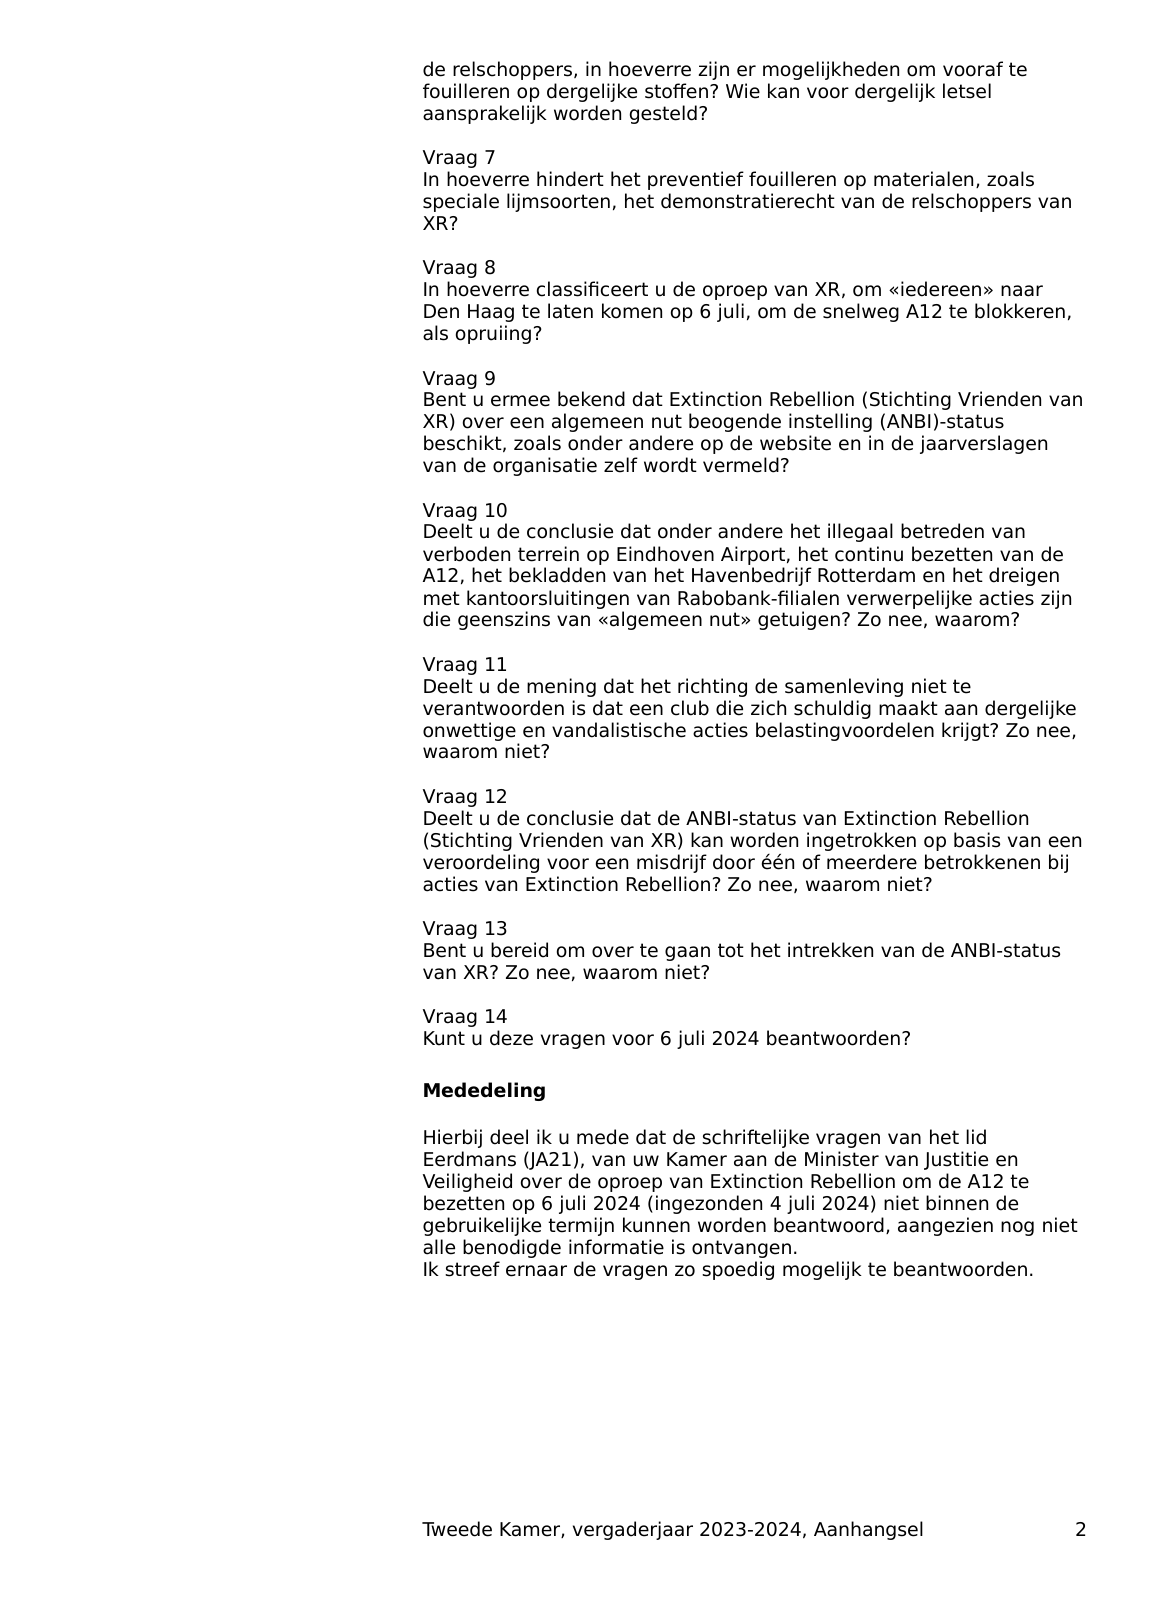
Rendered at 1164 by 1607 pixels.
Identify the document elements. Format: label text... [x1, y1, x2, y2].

text Ik streef ernaar de vragen zo spoedig mogelijk te beantwoorden. [422, 1259, 1087, 1281]
text Deelt u de conclusie dat onder andere het illegaal betreden van verboden terrein op Eindhoven Airport, het continu bezetten van de A12, het bekladden van het Havenbedrijf Rotterdam en het dreigen met kantoorsluitingen van Rabobank-filialen verwerpelijke acties zijn die geenszins van «algemeen nut» getuigen? Zo nee, waarom? [422, 521, 1087, 631]
text Vraag 11 [422, 653, 1087, 676]
text Vraag 7 [422, 147, 1087, 169]
text Bent u bereid om over te gaan tot het intrekken van de ANBI-status van XR? Zo nee, waarom niet? [422, 940, 1087, 984]
text Vraag 9 [422, 367, 1087, 389]
text In hoeverre classificeert u de oproep van XR, om «iedereen» naar Den Haag te laten komen op 6 juli, om de snelweg A12 te blokkeren, als opruiing? [422, 279, 1087, 345]
text Vraag 12 [422, 786, 1087, 808]
text Bent u ermee bekend dat Extinction Rebellion (Stichting Vrienden van XR) over een algemeen nut beogende instelling (ANBI)-status beschikt, zoals onder andere op de website en in de jaarverslagen van de organisatie zelf wordt vermeld? [422, 389, 1087, 477]
text Vraag 10 [422, 499, 1087, 521]
text Kunt u deze vragen voor 6 juli 2024 beantwoorden? [422, 1028, 1087, 1050]
text Deelt u de mening dat het richting de samenleving niet te verantwoorden is dat een club die zich schuldig maakt aan dergelijke onwettige en vandalistische acties belastingvoordelen krijgt? Zo nee, waarom niet? [422, 676, 1087, 763]
text de relschoppers, in hoeverre zijn er mogelijkheden om vooraf te fouilleren op dergelijke stoffen? Wie kan voor dergelijk letsel aansprakelijk worden gesteld? [422, 59, 1087, 125]
text Vraag 14 [422, 1006, 1087, 1028]
text Deelt u de conclusie dat de ANBI-status van Extinction Rebellion (Stichting Vrienden van XR) kan worden ingetrokken op basis van een veroordeling voor een misdrijf door één of meerdere betrokkenen bij acties van Extinction Rebellion? Zo nee, waarom niet? [422, 808, 1087, 896]
text Vraag 8 [422, 257, 1087, 279]
text In hoeverre hindert het preventief fouilleren op materialen, zoals speciale lijmsoorten, het demonstratierecht van de relschoppers van XR? [422, 169, 1087, 235]
subtitle Mededeling [422, 1080, 1087, 1102]
text Vraag 13 [422, 918, 1087, 940]
text Hierbij deel ik u mede dat de schriftelijke vragen van het lid Eerdmans (JA21), van uw Kamer aan de Minister van Justitie en Veiligheid over de oproep van Extinction Rebellion om de A12 te bezetten op 6 juli 2024 (ingezonden 4 juli 2024) niet binnen de gebruikelijke termijn kunnen worden beantwoord, aangezien nog niet alle benodigde informatie is ontvangen. [422, 1127, 1087, 1259]
